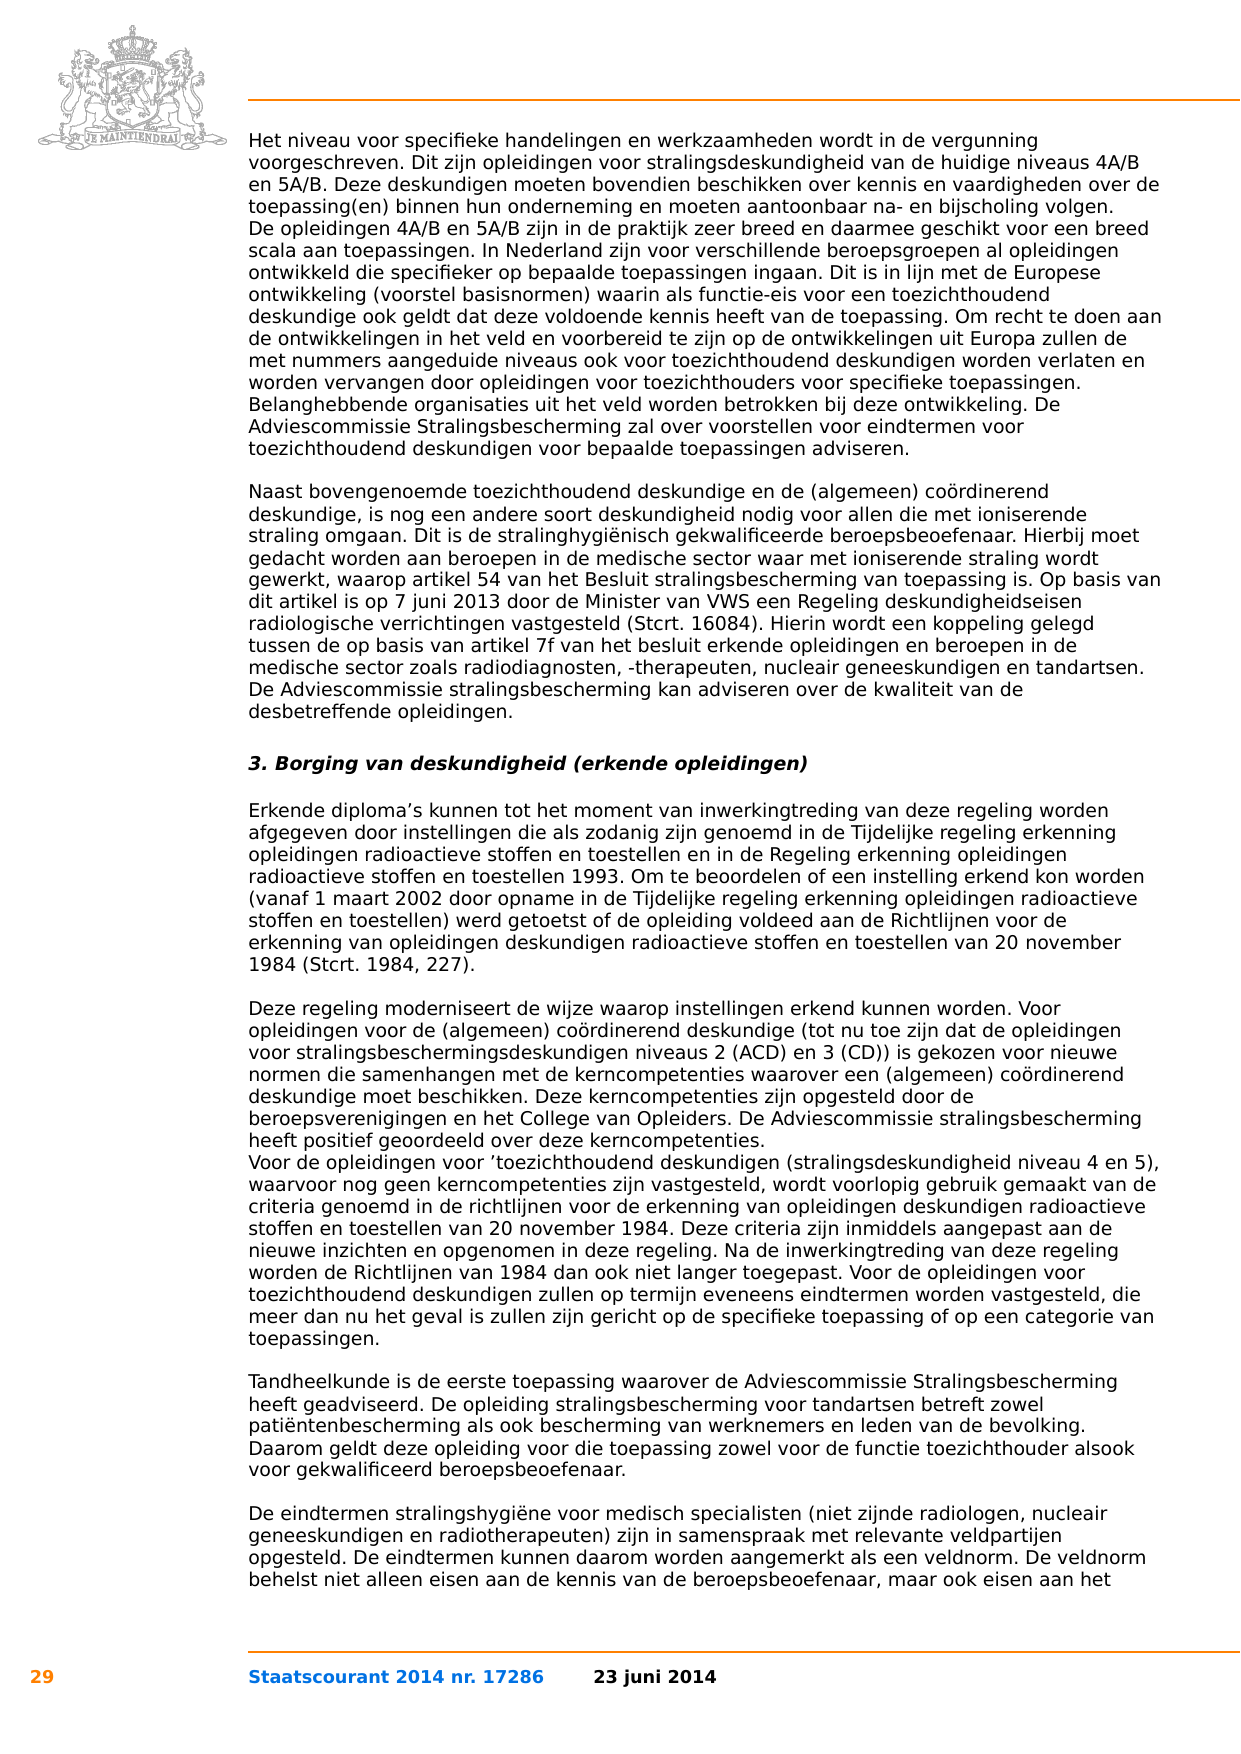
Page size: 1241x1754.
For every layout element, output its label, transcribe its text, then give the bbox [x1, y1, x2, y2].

text Deze regeling moderniseert de wijze waarop instellingen erkend kunnen worden. Voor opleidingen voor de (algemeen) coördinerend deskundige (tot nu toe zijn dat de opleidingen voor stralingsbeschermingsdeskundigen niveaus 2 (ACD) en 3 (CD)) is gekozen voor nieuwe normen die samenhangen met de kerncompetenties waarover een (algemeen) coördinerend deskundige moet beschikken. Deze kerncompetenties zijn opgesteld door de beroepsverenigingen en het College van Opleiders. De Adviescommissie stralingsbescherming heeft positief geoordeeld over deze kerncompetenties. [248, 998, 1163, 1152]
text Tandheelkunde is de eerste toepassing waarover de Adviescommissie Stralingsbescherming heeft geadviseerd. De opleiding stralingsbescherming voor tandartsen betreft zowel patiëntenbescherming als ook bescherming van werknemers en leden van de bevolking. Daarom geldt deze opleiding voor die toepassing zowel voor de functie toezichthouder alsook voor gekwalificeerd beroepsbeoefenaar. [248, 1371, 1163, 1481]
text De eindtermen stralingshygiëne voor medisch specialisten (niet zijnde radiologen, nucleair geneeskundigen en radiotherapeuten) zijn in samenspraak met relevante veldpartijen opgesteld. De eindtermen kunnen daarom worden aangemerkt als een veldnorm. De veldnorm behelst niet alleen eisen aan de kennis van de beroepsbeoefenaar, maar ook eisen aan het [248, 1503, 1163, 1591]
text Naast bovengenoemde toezichthoudend deskundige en de (algemeen) coördinerend deskundige, is nog een andere soort deskundigheid nodig voor allen die met ioniserende straling omgaan. Dit is de stralinghygiënisch gekwalificeerde beroepsbeoefenaar. Hierbij moet gedacht worden aan beroepen in de medische sector waar met ioniserende straling wordt gewerkt, waarop artikel 54 van het Besluit stralingsbescherming van toepassing is. Op basis van dit artikel is op 7 juni 2013 door de Minister van VWS een Regeling deskundigheidseisen radiologische verrichtingen vastgesteld (Stcrt. 16084). Hierin wordt een koppeling gelegd tussen de op basis van artikel 7f van het besluit erkende opleidingen en beroepen in de medische sector zoals radiodiagnosten, -therapeuten, nucleair geneeskundigen en tandartsen. De Adviescommissie stralingsbescherming kan adviseren over de kwaliteit van de desbetreffende opleidingen. [248, 481, 1163, 723]
text De opleidingen 4A/B en 5A/B zijn in de praktijk zeer breed en daarmee geschikt voor een breed scala aan toepassingen. In Nederland zijn voor verschillende beroepsgroepen al opleidingen ontwikkeld die specifieker op bepaalde toepassingen ingaan. Dit is in lijn met de Europese ontwikkeling (voorstel basisnormen) waarin als functie-eis voor een toezichthoudend deskundige ook geldt dat deze voldoende kennis heeft van de toepassing. Om recht te doen aan de ontwikkelingen in het veld en voorbereid te zijn op de ontwikkelingen uit Europa zullen de met nummers aangeduide niveaus ook voor toezichthoudend deskundigen worden verlaten en worden vervangen door opleidingen voor toezichthouders voor specifieke toepassingen. Belanghebbende organisaties uit het veld worden betrokken bij deze ontwikkeling. De Adviescommissie Stralingsbescherming zal over voorstellen voor eindtermen voor toezichthoudend deskundigen voor bepaalde toepassingen adviseren. [248, 218, 1163, 459]
text Voor de opleidingen voor ’toezichthoudend deskundigen (stralingsdeskundigheid niveau 4 en 5), waarvoor nog geen kerncompetenties zijn vastgesteld, wordt voorlopig gebruik gemaakt van de criteria genoemd in de richtlijnen voor de erkenning van opleidingen deskundigen radioactieve stoffen en toestellen van 20 november 1984. Deze criteria zijn inmiddels aangepast aan de nieuwe inzichten en opgenomen in deze regeling. Na de inwerkingtreding van deze regeling worden de Richtlijnen van 1984 dan ook niet langer toegepast. Voor de opleidingen voor toezichthoudend deskundigen zullen op termijn eveneens eindtermen worden vastgesteld, die meer dan nu het geval is zullen zijn gericht op de specifieke toepassing of op een categorie van toepassingen. [248, 1152, 1163, 1349]
text Erkende diploma’s kunnen tot het moment van inwerkingtreding van deze regeling worden afgegeven door instellingen die als zodanig zijn genoemd in de Tijdelijke regeling erkenning opleidingen radioactieve stoffen en toestellen en in de Regeling erkenning opleidingen radioactieve stoffen en toestellen 1993. Om te beoordelen of een instelling erkend kon worden (vanaf 1 maart 2002 door opname in de Tijdelijke regeling erkenning opleidingen radioactieve stoffen en toestellen) werd getoetst of de opleiding voldeed aan de Richtlijnen voor de erkenning van opleidingen deskundigen radioactieve stoffen en toestellen van 20 november 1984 (Stcrt. 1984, 227). [248, 800, 1163, 976]
text Het niveau voor specifieke handelingen en werkzaamheden wordt in de vergunning voorgeschreven. Dit zijn opleidingen voor stralingsdeskundigheid van de huidige niveaus 4A/B en 5A/B. Deze deskundigen moeten bovendien beschikken over kennis en vaardigheden over de toepassing(en) binnen hun onderneming en moeten aantoonbaar na- en bijscholing volgen. [248, 130, 1163, 218]
picture [38, 25, 227, 150]
subtitle 3. Borging van deskundigheid (erkende opleidingen) [248, 753, 1163, 775]
